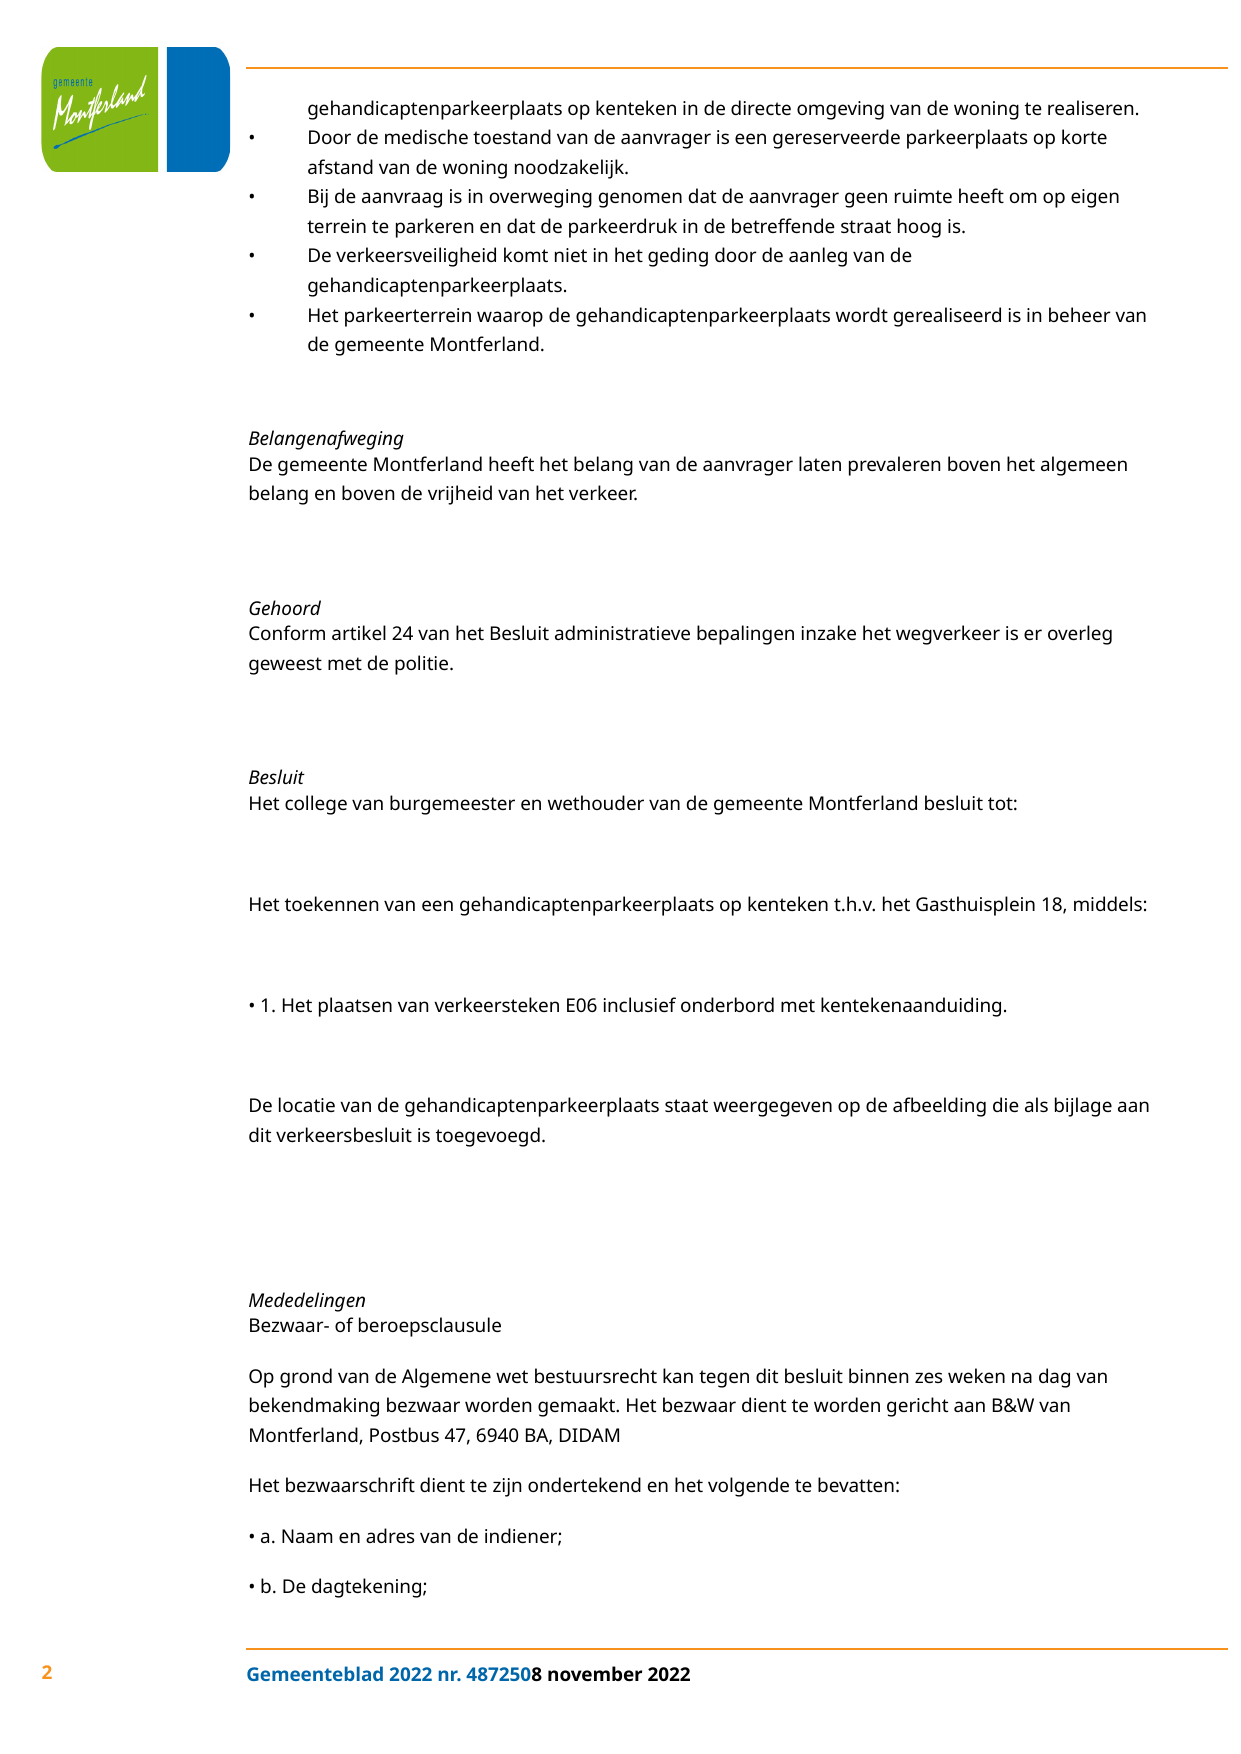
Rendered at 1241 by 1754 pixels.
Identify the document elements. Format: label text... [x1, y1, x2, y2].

list gehandicaptenparkeerplaats op kenteken in de directe omgeving van de woning te realiseren. [248, 95, 1152, 121]
text Het bezwaarschrift dient te zijn ondertekend en het volgende te bevatten: [248, 1473, 1152, 1498]
picture [41, 47, 231, 172]
text • a. Naam en adres van de indiener; [248, 1523, 1152, 1549]
text Gehoord [248, 595, 1152, 620]
list Door de medische toestand van de aanvrager is een gereserveerde parkeerplaats op korte afstand van de woning noodzakelijk. [248, 124, 1152, 180]
text De locatie van de gehandicaptenparkeerplaats staat weergegeven op de afbeelding die als bijlage aan dit verkeersbesluit is toegevoegd. [248, 1093, 1152, 1148]
text De gemeente Montferland heeft het belang van de aanvrager laten prevaleren boven het algemeen belang en boven de vrijheid van het verkeer. [248, 451, 1152, 506]
text Het college van burgemeester en wethouder van de gemeente Montferland besluit tot: [248, 790, 1152, 816]
list Bij de aanvraag is in overweging genomen dat de aanvrager geen ruimte heeft om op eigen terrein te parkeren en dat de parkeerdruk in de betreffende straat hoog is. [248, 183, 1152, 239]
text Mededelingen [248, 1287, 1152, 1313]
list Het parkeerterrein waarop de gehandicaptenparkeerplaats wordt gerealiseerd is in beheer van de gemeente Montferland. [248, 302, 1152, 357]
text Het toekennen van een gehandicaptenparkeerplaats op kenteken t.h.v. het Gasthuisplein 18, middels: [248, 891, 1152, 917]
text Belangenafweging [248, 425, 1152, 451]
text Bezwaar- of beroepsclausule [248, 1313, 1152, 1338]
list De verkeersveiligheid komt niet in het geding door de aanleg van de gehandicaptenparkeerplaats. [248, 243, 1152, 298]
text • 1. Het plaatsen van verkeersteken E06 inclusief onderbord met kentekenaanduiding. [248, 992, 1152, 1017]
text Op grond van de Algemene wet bestuursrecht kan tegen dit besluit binnen zes weken na dag van bekendmaking bezwaar worden gemaakt. Het bezwaar dient te worden gericht aan B&W van Montferland, Postbus 47, 6940 BA, DIDAM [248, 1363, 1152, 1448]
text • b. De dagtekening; [248, 1573, 1152, 1599]
text Conform artikel 24 van het Besluit administratieve bepalingen inzake het wegverkeer is er overleg geweest met de politie. [248, 620, 1152, 676]
text Besluit [248, 764, 1152, 790]
